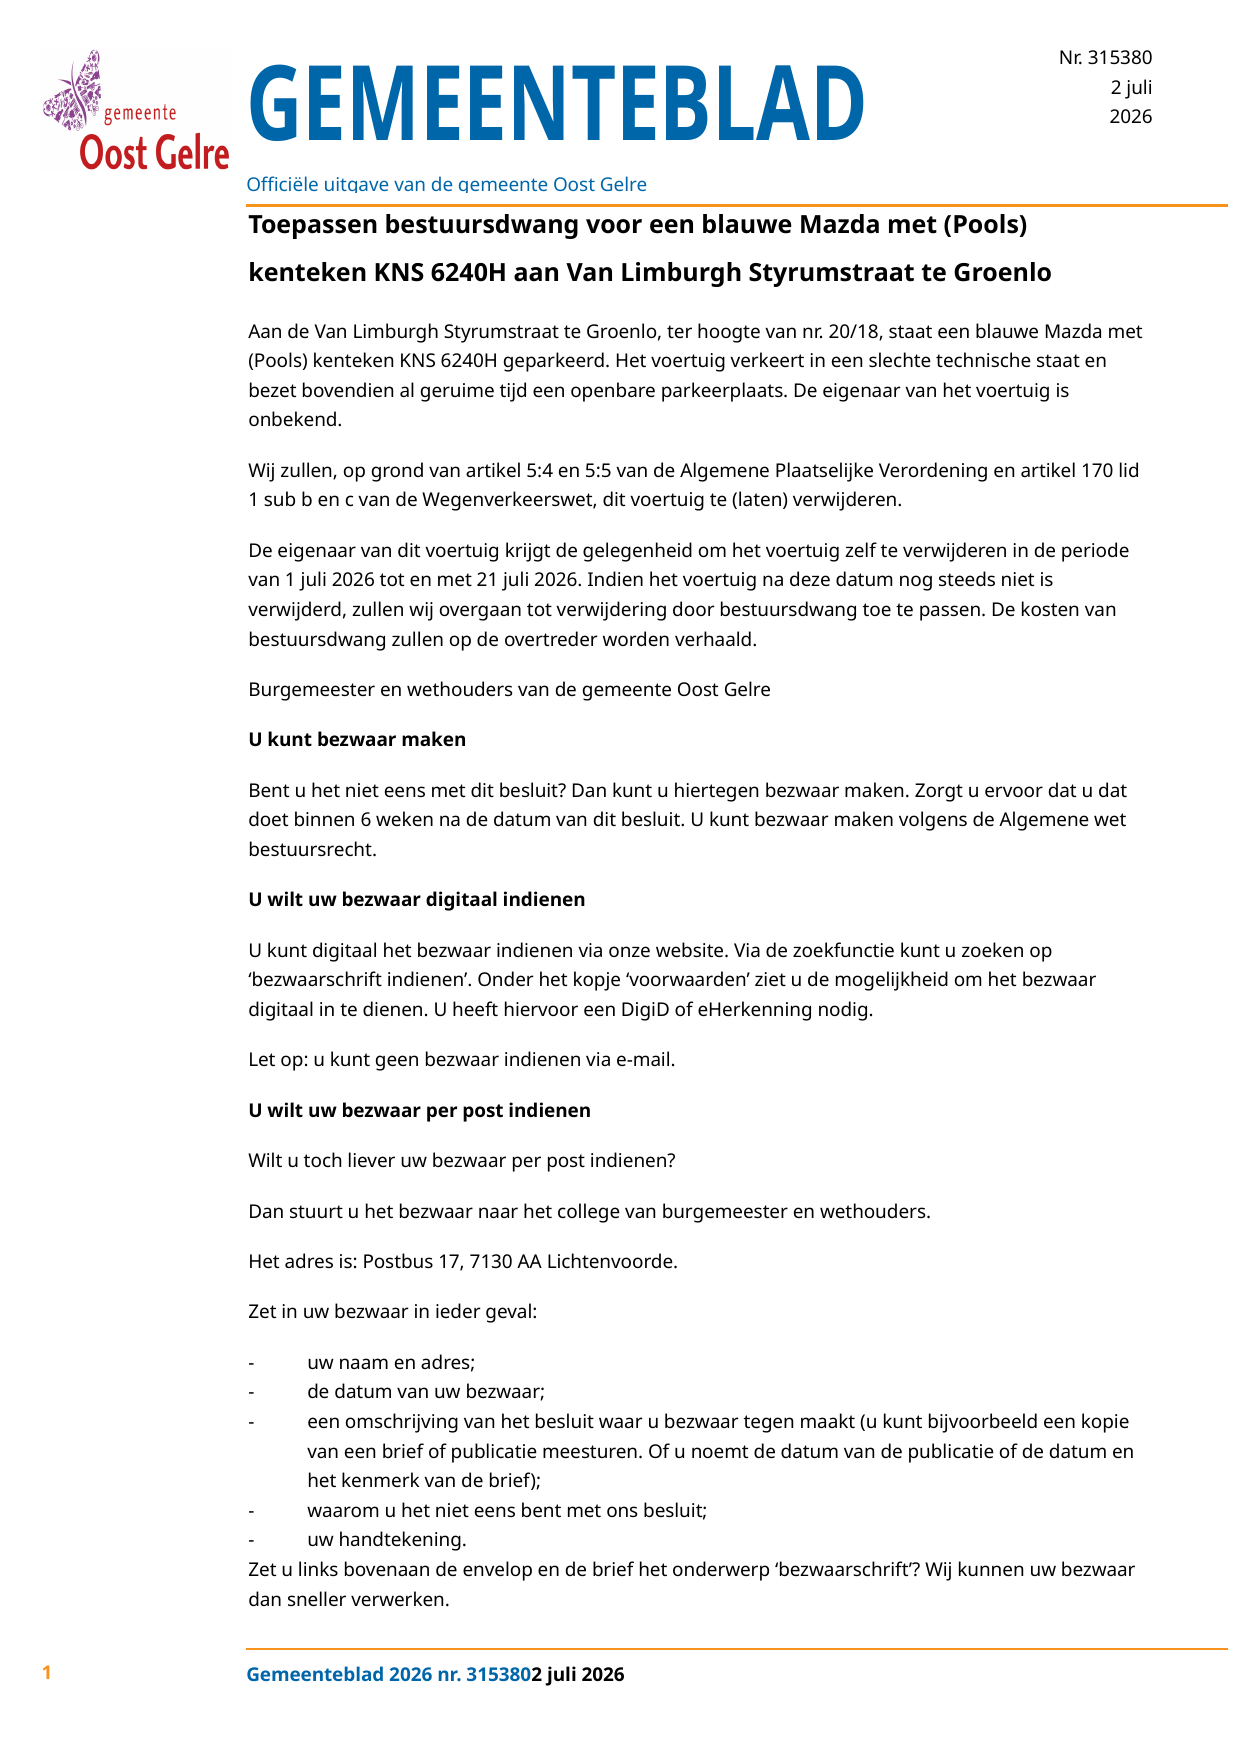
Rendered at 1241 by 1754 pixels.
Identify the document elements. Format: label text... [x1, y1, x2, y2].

text Zet u links bovenaan de envelop en de brief het onderwerp ‘bezwaarschrift’? Wij kunnen uw bezwaar dan sneller verwerken. [248, 1556, 1152, 1612]
text Let op: u kunt geen bezwaar indienen via e-mail. [248, 1047, 1152, 1072]
text Toepassen bestuursdwang voor een blauwe Mazda met (Pools) kenteken KNS 6240H aan Van Limburgh Styrumstraat te Groenlo [248, 207, 1152, 288]
text Dan stuurt u het bezwaar naar het college van burgemeester en wethouders. [248, 1198, 1152, 1224]
text U wilt uw bezwaar digitaal indienen [248, 887, 1152, 912]
text U kunt bezwaar maken [248, 727, 1152, 752]
text U wilt uw bezwaar per post indienen [248, 1097, 1152, 1123]
text Wij zullen, op grond van artikel 5:4 en 5:5 van de Algemene Plaatselijke Verordening en artikel 170 lid 1 sub b en c van de Wegenverkeerswet, dit voertuig te (laten) verwijderen. [248, 457, 1152, 512]
list de datum van uw bezwaar; [248, 1379, 1152, 1404]
text De eigenaar van dit voertuig krijgt de gelegenheid om het voertuig zelf te verwijderen in de periode van 1 juli 2026 tot en met 21 juli 2026. Indien het voertuig na deze datum nog steeds niet is verwijderd, zullen wij overgaan tot verwijdering door bestuursdwang toe te passen. De kosten van bestuursdwang zullen op de overtreder worden verhaald. [248, 537, 1152, 652]
text Het adres is: Postbus 17, 7130 AA Lichtenvoorde. [248, 1248, 1152, 1274]
text Burgemeester en wethouders van de gemeente Oost Gelre [248, 676, 1152, 702]
text Aan de Van Limburgh Styrumstraat te Groenlo, ter hoogte van nr. 20/18, staat een blauwe Mazda met (Pools) kenteken KNS 6240H geparkeerd. Het voertuig verkeert in een slechte technische staat en bezet bovendien al geruime tijd een openbare parkeerplaats. De eigenaar van het voertuig is onbekend. [248, 318, 1152, 432]
text Wilt u toch liever uw bezwaar per post indienen? [248, 1147, 1152, 1173]
text U kunt digitaal het bezwaar indienen via onze website. Via de zoekfunctie kunt u zoeken op ‘bezwaarschrift indienen’. Onder het kopje ‘voorwaarden’ ziet u de mogelijkheid om het bezwaar digitaal in te dienen. U heeft hiervoor een DigiD of eHerkenning nodig. [248, 937, 1152, 1022]
list uw handtekening. [248, 1527, 1152, 1552]
list waarom u het niet eens bent met ons besluit; [248, 1497, 1152, 1523]
picture [41, 47, 231, 172]
list een omschrijving van het besluit waar u bezwaar tegen maakt (u kunt bijvoorbeeld een kopie van een brief of publicatie meesturen. Of u noemt de datum van de publicatie of de datum en het kenmerk van de brief); [248, 1408, 1152, 1493]
list uw naam en adres; [248, 1349, 1152, 1375]
text Zet in uw bezwaar in ieder geval: [248, 1299, 1152, 1324]
text Bent u het niet eens met dit besluit? Dan kunt u hiertegen bezwaar maken. Zorgt u ervoor dat u dat doet binnen 6 weken na de datum van dit besluit. U kunt bezwaar maken volgens de Algemene wet bestuursrecht. [248, 777, 1152, 862]
